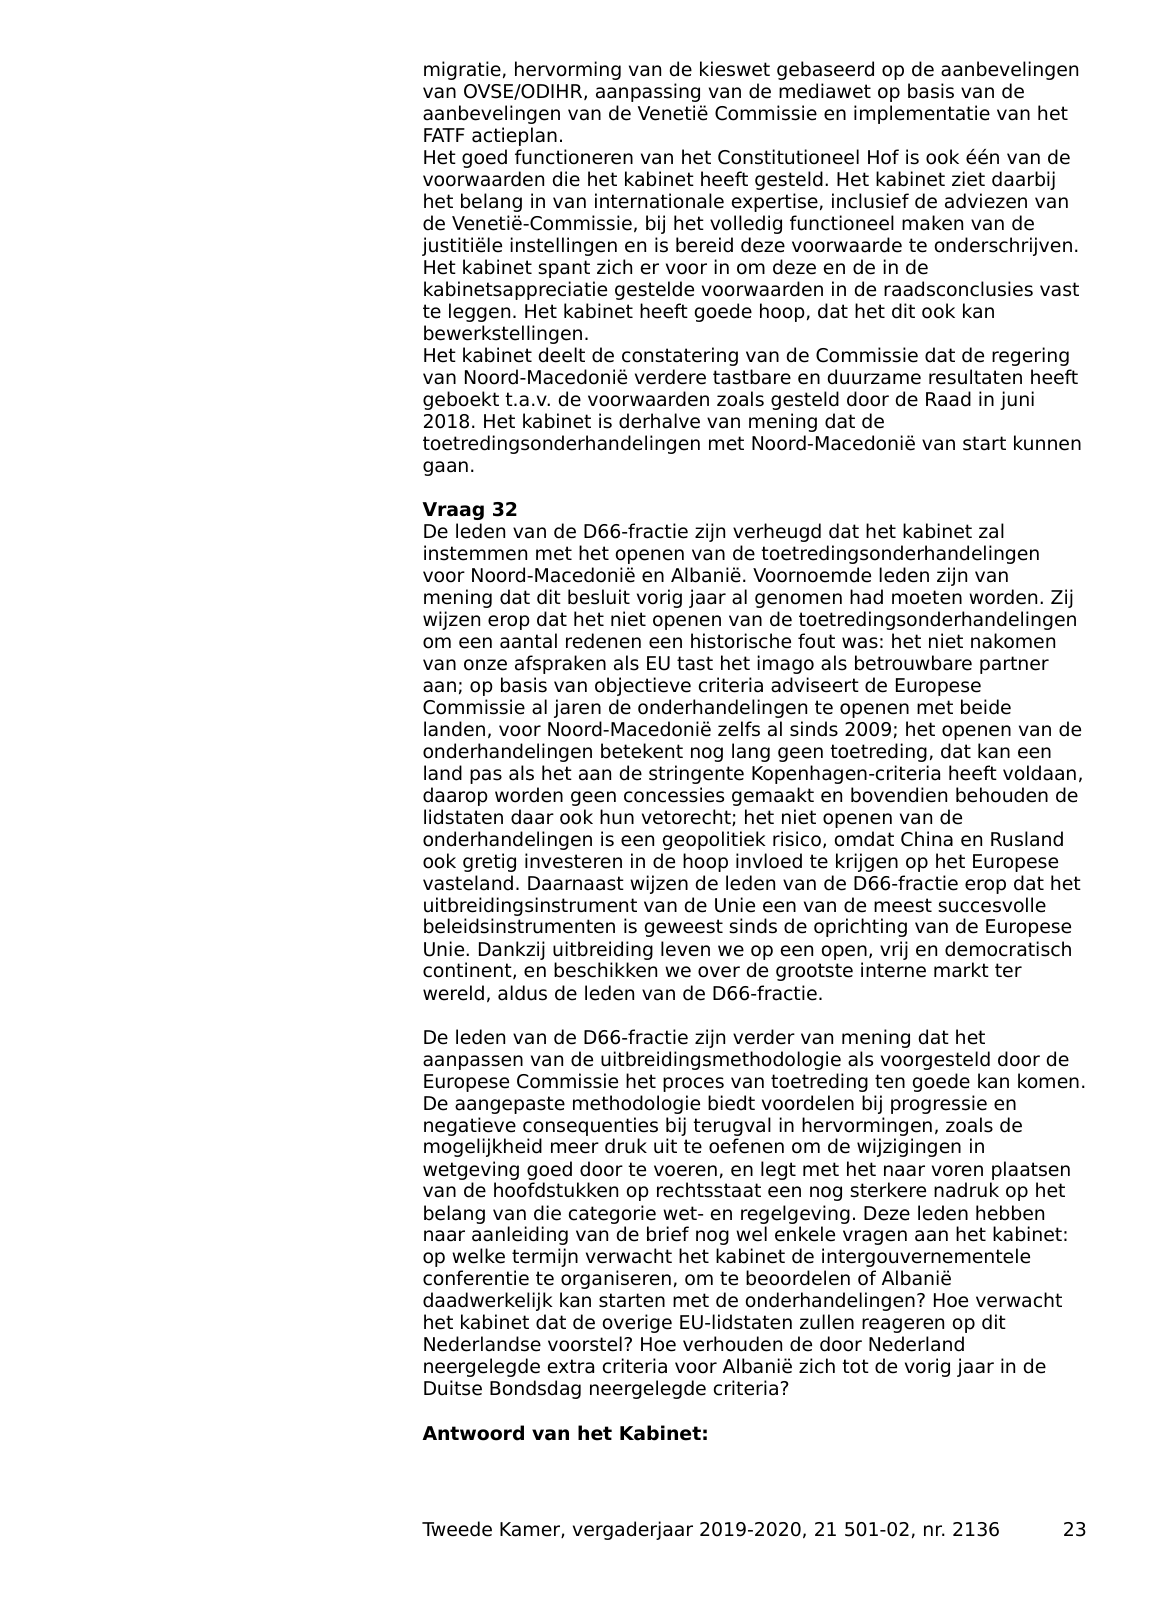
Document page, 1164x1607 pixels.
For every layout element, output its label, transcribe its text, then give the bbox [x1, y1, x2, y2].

text Antwoord van het Kabinet: [422, 1422, 1087, 1444]
text Vraag 32 [422, 499, 1087, 521]
text De leden van de D66-fractie zijn verder van mening dat het aanpassen van de uitbreidingsmethodologie als voorgesteld door de Europese Commissie het proces van toetreding ten goede kan komen. De aangepaste methodologie biedt voordelen bij progressie en negatieve consequenties bij terugval in hervormingen, zoals de mogelijkheid meer druk uit te oefenen om de wijzigingen in wetgeving goed door te voeren, en legt met het naar voren plaatsen van de hoofdstukken op rechtsstaat een nog sterkere nadruk op het belang van die categorie wet- en regelgeving. Deze leden hebben naar aanleiding van de brief nog wel enkele vragen aan het kabinet: op welke termijn verwacht het kabinet de intergouvernementele conferentie te organiseren, om te beoordelen of Albanië daadwerkelijk kan starten met de onderhandelingen? Hoe verwacht het kabinet dat de overige EU-lidstaten zullen reageren op dit Nederlandse voorstel? Hoe verhouden de door Nederland neergelegde extra criteria voor Albanië zich tot de vorig jaar in de Duitse Bondsdag neergelegde criteria? [422, 1027, 1087, 1400]
text Het kabinet deelt de constatering van de Commissie dat de regering van Noord-Macedonië verdere tastbare en duurzame resultaten heeft geboekt t.a.v. de voorwaarden zoals gesteld door de Raad in juni 2018. Het kabinet is derhalve van mening dat de toetredingsonderhandelingen met Noord-Macedonië van start kunnen gaan. [422, 345, 1087, 477]
text De leden van de D66-fractie zijn verheugd dat het kabinet zal instemmen met het openen van de toetredingsonderhandelingen voor Noord-Macedonië en Albanië. Voornoemde leden zijn van mening dat dit besluit vorig jaar al genomen had moeten worden. Zij wijzen erop dat het niet openen van de toetredingsonderhandelingen om een aantal redenen een historische fout was: het niet nakomen van onze afspraken als EU tast het imago als betrouwbare partner aan; op basis van objectieve criteria adviseert de Europese Commissie al jaren de onderhandelingen te openen met beide landen, voor Noord-Macedonië zelfs al sinds 2009; het openen van de onderhandelingen betekent nog lang geen toetreding, dat kan een land pas als het aan de stringente Kopenhagen-criteria heeft voldaan, daarop worden geen concessies gemaakt en bovendien behouden de lidstaten daar ook hun vetorecht; het niet openen van de onderhandelingen is een geopolitiek risico, omdat China en Rusland ook gretig investeren in de hoop invloed te krijgen op het Europese vasteland. Daarnaast wijzen de leden van de D66-fractie erop dat het uitbreidingsinstrument van de Unie een van de meest succesvolle beleidsinstrumenten is geweest sinds de oprichting van de Europese Unie. Dankzij uitbreiding leven we op een open, vrij en democratisch continent, en beschikken we over de grootste interne markt ter wereld, aldus de leden van de D66-fractie. [422, 521, 1087, 1004]
text migratie, hervorming van de kieswet gebaseerd op de aanbevelingen van OVSE/ODIHR, aanpassing van de mediawet op basis van de aanbevelingen van de Venetië Commissie en implementatie van het FATF actieplan. [422, 59, 1087, 147]
text Het goed functioneren van het Constitutioneel Hof is ook één van de voorwaarden die het kabinet heeft gesteld. Het kabinet ziet daarbij het belang in van internationale expertise, inclusief de adviezen van de Venetië-Commissie, bij het volledig functioneel maken van de justitiële instellingen en is bereid deze voorwaarde te onderschrijven. Het kabinet spant zich er voor in om deze en de in de kabinetsappreciatie gestelde voorwaarden in de raadsconclusies vast te leggen. Het kabinet heeft goede hoop, dat het dit ook kan bewerkstellingen. [422, 147, 1087, 345]
